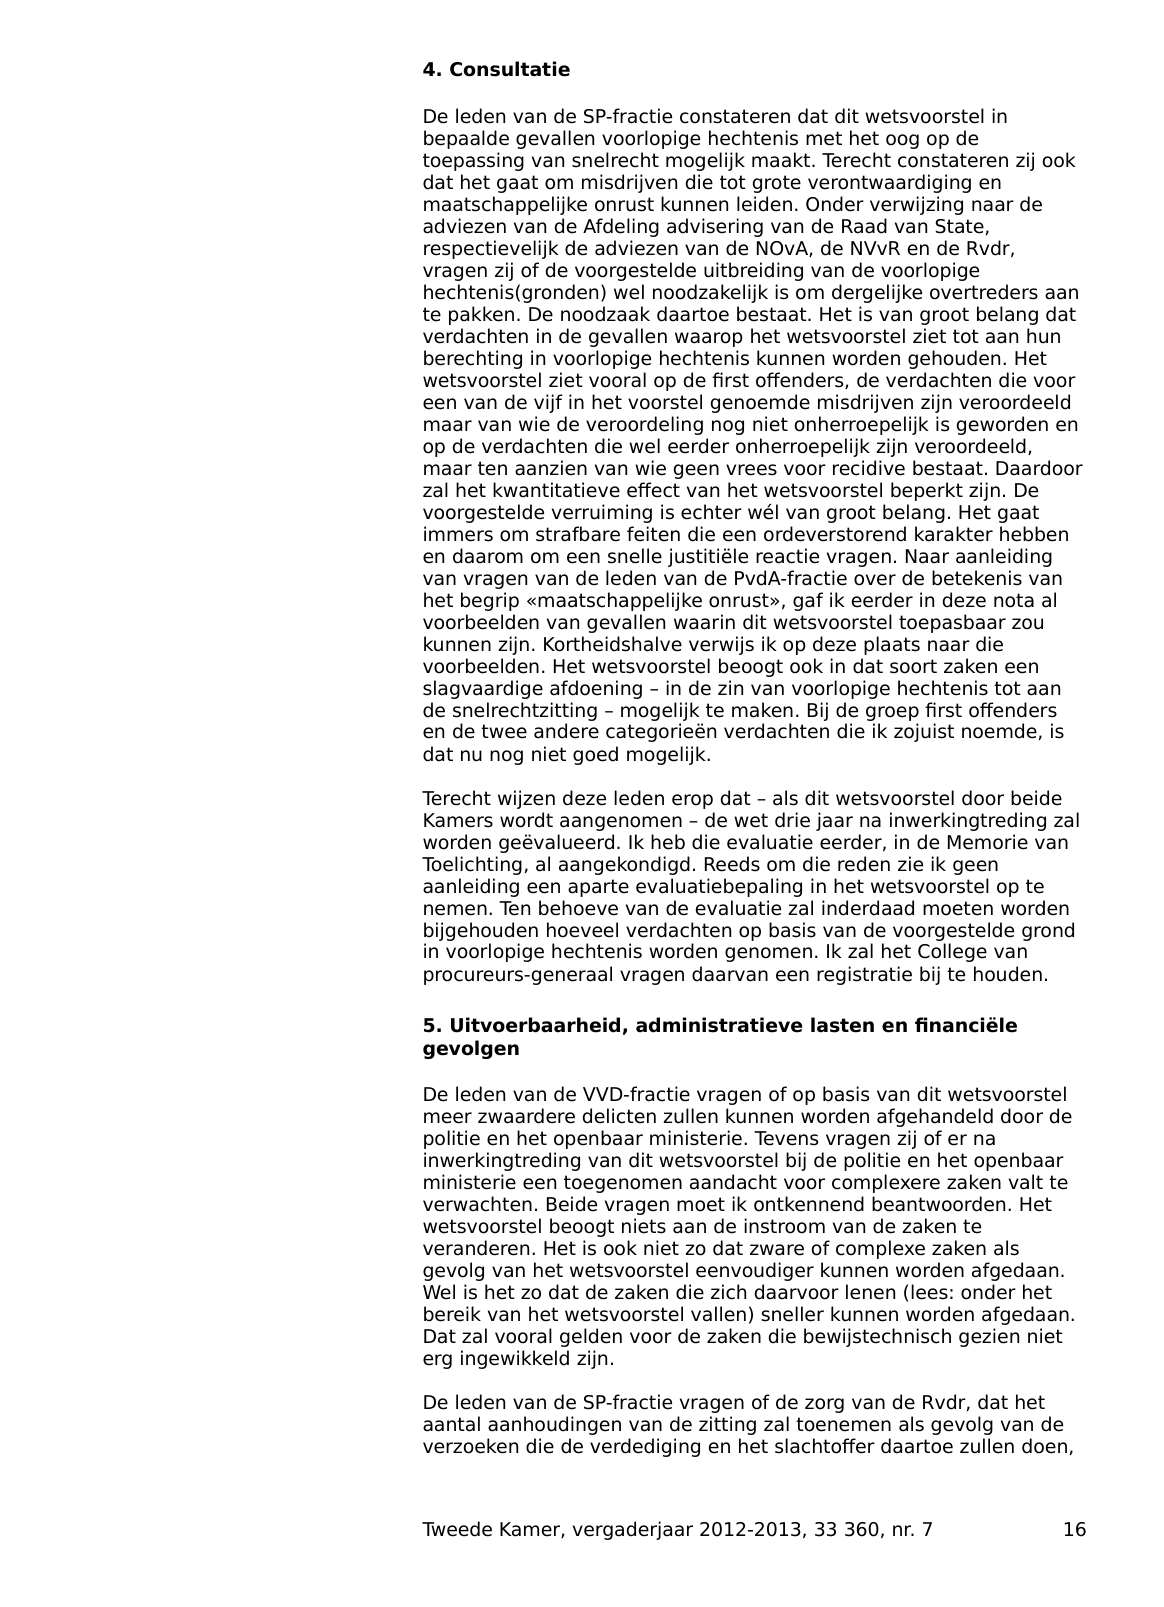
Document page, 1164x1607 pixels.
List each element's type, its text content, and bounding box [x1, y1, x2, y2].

subtitle 5. Uitvoerbaarheid, administratieve lasten en financiële gevolgen [422, 1015, 1087, 1059]
subtitle 4. Consultatie [422, 59, 1087, 81]
text De leden van de SP-fractie constateren dat dit wetsvoorstel in bepaalde gevallen voorlopige hechtenis met het oog op de toepassing van snelrecht mogelijk maakt. Terecht constateren zij ook dat het gaat om misdrijven die tot grote verontwaardiging en maatschappelijke onrust kunnen leiden. Onder verwijzing naar de adviezen van de Afdeling advisering van de Raad van State, respectievelijk de adviezen van de NOvA, de NVvR en de Rvdr, vragen zij of de voorgestelde uitbreiding van de voorlopige hechtenis(gronden) wel noodzakelijk is om dergelijke overtreders aan te pakken. De noodzaak daartoe bestaat. Het is van groot belang dat verdachten in de gevallen waarop het wetsvoorstel ziet tot aan hun berechting in voorlopige hechtenis kunnen worden gehouden. Het wetsvoorstel ziet vooral op de first offenders, de verdachten die voor een van de vijf in het voorstel genoemde misdrijven zijn veroordeeld maar van wie de veroordeling nog niet onherroepelijk is geworden en op de verdachten die wel eerder onherroepelijk zijn veroordeeld, maar ten aanzien van wie geen vrees voor recidive bestaat. Daardoor zal het kwantitatieve effect van het wetsvoorstel beperkt zijn. De voorgestelde verruiming is echter wél van groot belang. Het gaat immers om strafbare feiten die een ordeverstorend karakter hebben en daarom om een snelle justitiële reactie vragen. Naar aanleiding van vragen van de leden van de PvdA-fractie over de betekenis van het begrip «maatschappelijke onrust», gaf ik eerder in deze nota al voorbeelden van gevallen waarin dit wetsvoorstel toepasbaar zou kunnen zijn. Kortheidshalve verwijs ik op deze plaats naar die voorbeelden. Het wetsvoorstel beoogt ook in dat soort zaken een slagvaardige afdoening – in de zin van voorlopige hechtenis tot aan de snelrechtzitting – mogelijk te maken. Bij de groep first offenders en de twee andere categorieën verdachten die ik zojuist noemde, is dat nu nog niet goed mogelijk. [422, 106, 1087, 765]
text De leden van de SP-fractie vragen of de zorg van de Rvdr, dat het aantal aanhoudingen van de zitting zal toenemen als gevolg van de verzoeken die de verdediging en het slachtoffer daartoe zullen doen, [422, 1392, 1087, 1458]
text De leden van de VVD-fractie vragen of op basis van dit wetsvoorstel meer zwaardere delicten zullen kunnen worden afgehandeld door de politie en het openbaar ministerie. Tevens vragen zij of er na inwerkingtreding van dit wetsvoorstel bij de politie en het openbaar ministerie een toegenomen aandacht voor complexere zaken valt te verwachten. Beide vragen moet ik ontkennend beantwoorden. Het wetsvoorstel beoogt niets aan de instroom van de zaken te veranderen. Het is ook niet zo dat zware of complexe zaken als gevolg van het wetsvoorstel eenvoudiger kunnen worden afgedaan. Wel is het zo dat de zaken die zich daarvoor lenen (lees: onder het bereik van het wetsvoorstel vallen) sneller kunnen worden afgedaan. Dat zal vooral gelden voor de zaken die bewijstechnisch gezien niet erg ingewikkeld zijn. [422, 1084, 1087, 1370]
text Terecht wijzen deze leden erop dat – als dit wetsvoorstel door beide Kamers wordt aangenomen – de wet drie jaar na inwerkingtreding zal worden geëvalueerd. Ik heb die evaluatie eerder, in de Memorie van Toelichting, al aangekondigd. Reeds om die reden zie ik geen aanleiding een aparte evaluatiebepaling in het wetsvoorstel op te nemen. Ten behoeve van de evaluatie zal inderdaad moeten worden bijgehouden hoeveel verdachten op basis van de voorgestelde grond in voorlopige hechtenis worden genomen. Ik zal het College van procureurs-generaal vragen daarvan een registratie bij te houden. [422, 788, 1087, 985]
